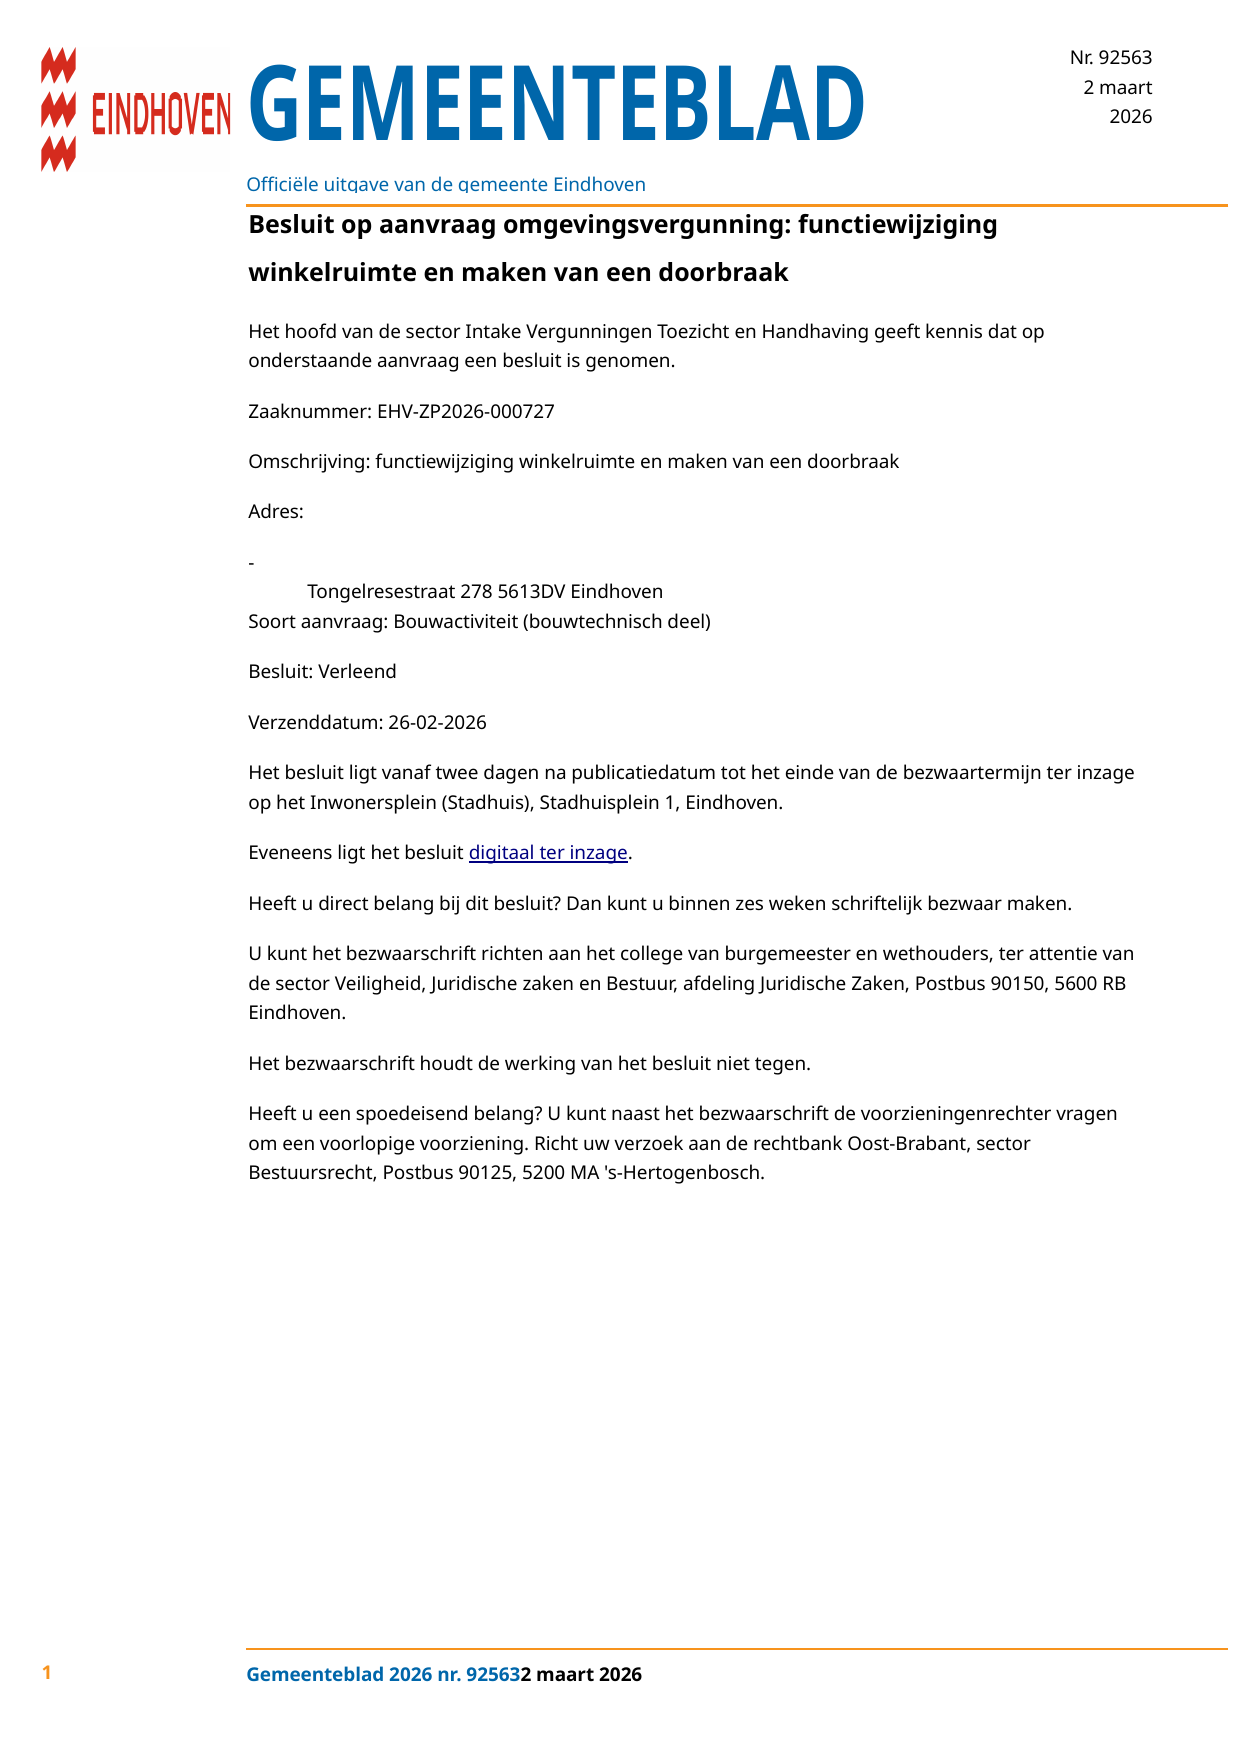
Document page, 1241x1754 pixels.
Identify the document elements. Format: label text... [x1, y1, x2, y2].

text Besluit op aanvraag omgevingsvergunning: functiewijziging winkelruimte en maken van een doorbraak [248, 207, 1152, 288]
text Het hoofd van de sector Intake Vergunningen Toezicht en Handhaving geeft kennis dat op onderstaande aanvraag een besluit is genomen. [248, 318, 1152, 373]
text Zaaknummer: EHV-ZP2026-000727 [248, 398, 1152, 424]
text Soort aanvraag: Bouwactiviteit (bouwtechnisch deel) [248, 608, 1152, 634]
picture [41, 47, 231, 172]
text Heeft u direct belang bij dit besluit? Dan kunt u binnen zes weken schriftelijk bezwaar maken. [248, 890, 1152, 916]
text Het besluit ligt vanaf twee dagen na publicatiedatum tot het einde van de bezwaartermijn ter inzage op het Inwonersplein (Stadhuis), Stadhuisplein 1, Eindhoven. [248, 759, 1152, 815]
text Het bezwaarschrift houdt de werking van het besluit niet tegen. [248, 1050, 1152, 1076]
text Heeft u een spoedeisend belang? U kunt naast het bezwaarschrift de voorzieningenrechter vragen om een voorlopige voorziening. Richt uw verzoek aan de rechtbank Oost-Brabant, sector Bestuursrecht, Postbus 90125, 5200 MA 's-Hertogenbosch. [248, 1100, 1152, 1185]
text Adres: [248, 499, 1152, 524]
list Tongelresestraat 278 5613DV Eindhoven [248, 579, 1152, 604]
text Eveneens ligt het besluit digitaal ter inzage. [248, 839, 1152, 865]
text Besluit: Verleend [248, 659, 1152, 684]
text U kunt het bezwaarschrift richten aan het college van burgemeester en wethouders, ter attentie van de sector Veiligheid, Juridische zaken en Bestuur, afdeling Juridische Zaken, Postbus 90150, 5600 RB Eindhoven. [248, 940, 1152, 1025]
text Verzenddatum: 26-02-2026 [248, 709, 1152, 735]
text Omschrijving: functiewijziging winkelruimte en maken van een doorbraak [248, 448, 1152, 474]
